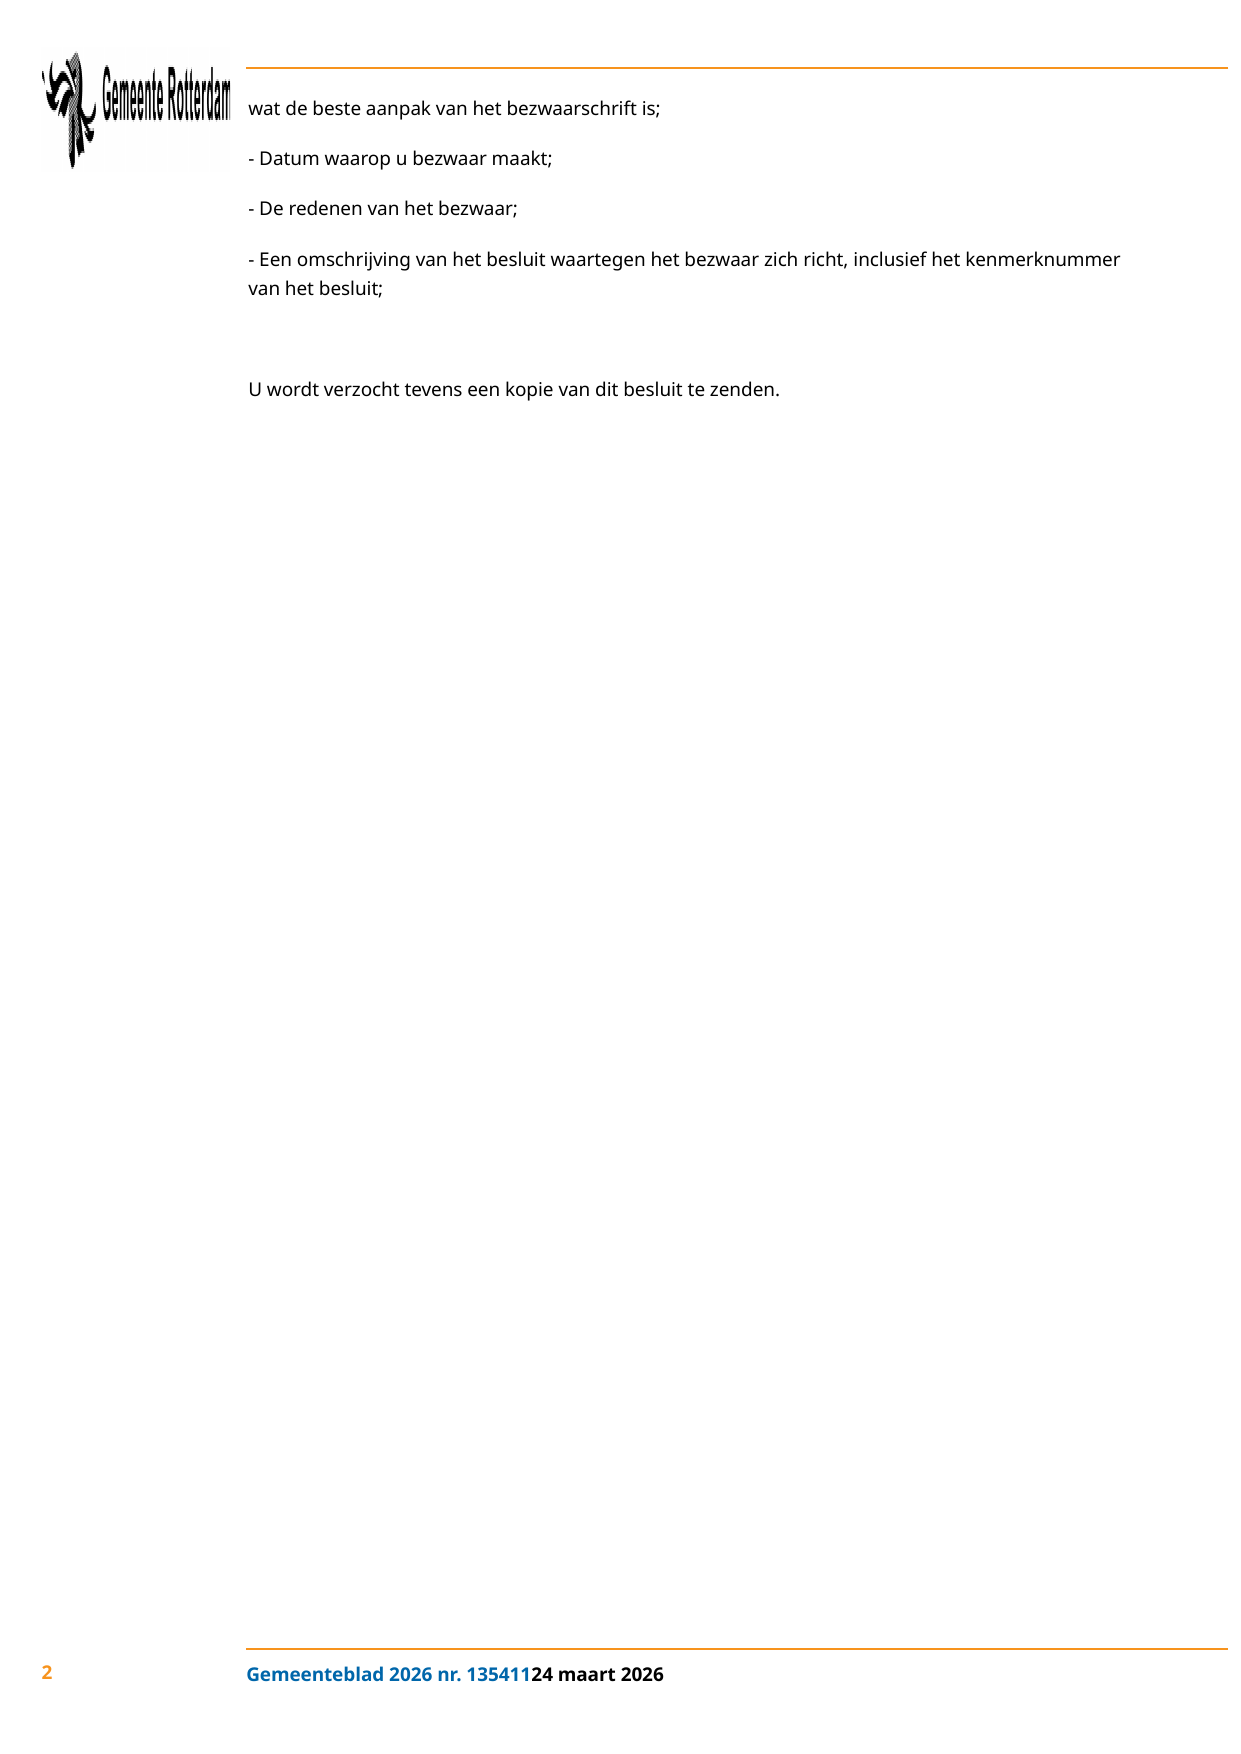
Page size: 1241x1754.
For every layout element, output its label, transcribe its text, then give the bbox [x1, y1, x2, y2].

picture [41, 47, 231, 172]
text - Datum waarop u bezwaar maakt; [248, 145, 1152, 171]
text U wordt verzocht tevens een kopie van dit besluit te zenden. [248, 376, 1152, 402]
text - De redenen van het bezwaar; [248, 196, 1152, 221]
text wat de beste aanpak van het bezwaarschrift is; [248, 95, 1152, 121]
text - Een omschrijving van het besluit waartegen het bezwaar zich richt, inclusief het kenmerknummer van het besluit; [248, 246, 1152, 301]
